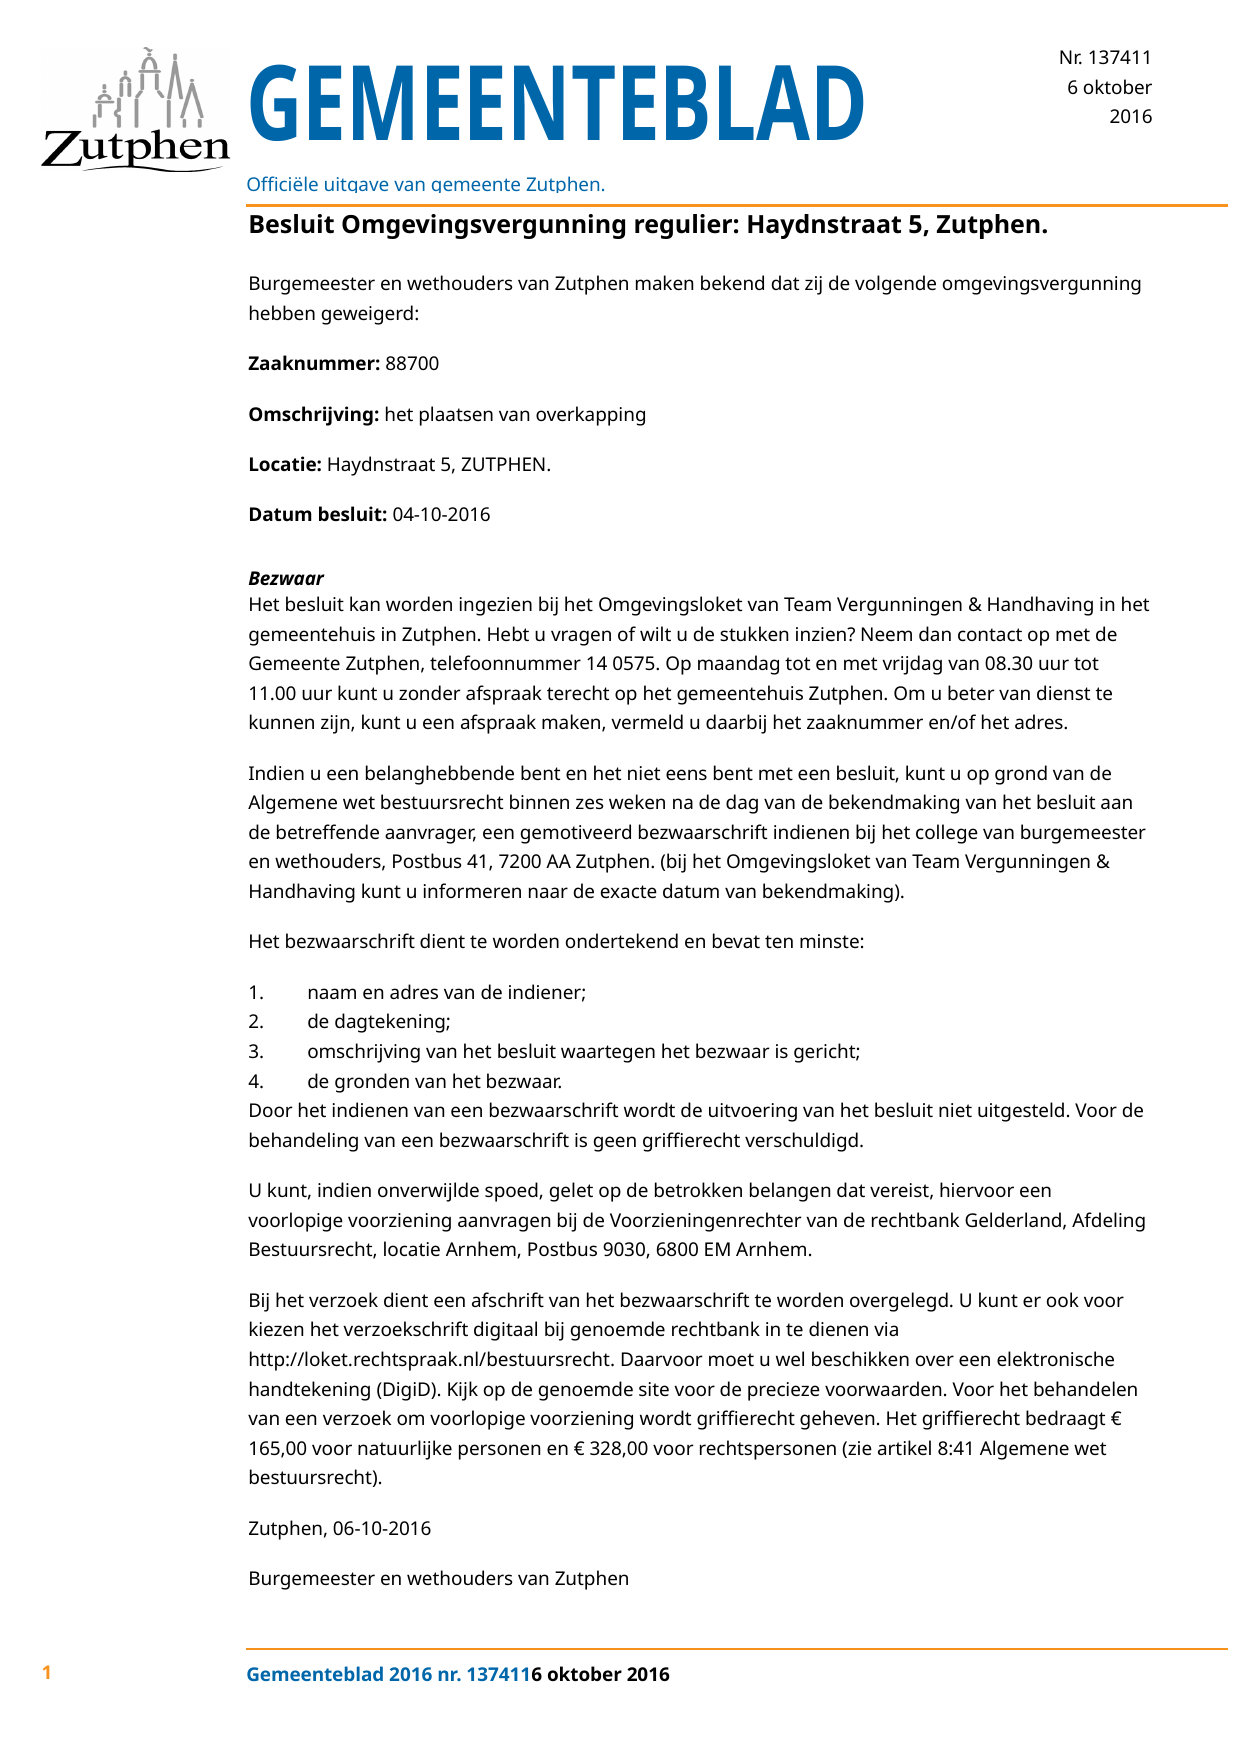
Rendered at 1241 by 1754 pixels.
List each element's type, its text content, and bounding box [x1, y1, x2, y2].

list naam en adres van de indiener; [248, 979, 1152, 1005]
text Bij het verzoek dient een afschrift van het bezwaarschrift te worden overgelegd. U kunt er ook voor kiezen het verzoekschrift digitaal bij genoemde rechtbank in te dienen via http://loket.rechtspraak.nl/bestuursrecht. Daarvoor moet u wel beschikken over een elektronische handtekening (DigiD). Kijk op de genoemde site voor de precieze voorwaarden. Voor het behandelen van een verzoek om voorlopige voorziening wordt griffierecht geheven. Het griffierecht bedraagt € 165,00 voor natuurlijke personen en € 328,00 voor rechtspersonen (zie artikel 8:41 Algemene wet bestuursrecht). [248, 1287, 1152, 1490]
list omschrijving van het besluit waartegen het bezwaar is gericht; [248, 1038, 1152, 1064]
text Omschrijving: het plaatsen van overkapping [248, 401, 1152, 426]
text Besluit Omgevingsvergunning regulier: Haydnstraat 5, Zutphen. [248, 207, 1152, 241]
list de dagtekening; [248, 1009, 1152, 1034]
text Burgemeester en wethouders van Zutphen maken bekend dat zij de volgende omgevingsvergunning hebben geweigerd: [248, 270, 1152, 326]
text Indien u een belanghebbende bent en het niet eens bent met een besluit, kunt u op grond van de Algemene wet bestuursrecht binnen zes weken na de dag van de bekendmaking van het besluit aan de betreffende aanvrager, een gemotiveerd bezwaarschrift indienen bij het college van burgemeester en wethouders, Postbus 41, 7200 AA Zutphen. (bij het Omgevingsloket van Team Vergunningen & Handhaving kunt u informeren naar de exacte datum van bekendmaking). [248, 760, 1152, 904]
text Het bezwaarschrift dient te worden ondertekend en bevat ten minste: [248, 929, 1152, 954]
text Locatie: Haydnstraat 5, ZUTPHEN. [248, 451, 1152, 477]
list de gronden van het bezwaar. [248, 1068, 1152, 1094]
text U kunt, indien onverwijlde spoed, gelet op de betrokken belangen dat vereist, hiervoor een voorlopige voorziening aanvragen bij de Voorzieningenrechter van de rechtbank Gelderland, Afdeling Bestuursrecht, locatie Arnhem, Postbus 9030, 6800 EM Arnhem. [248, 1177, 1152, 1262]
text Door het indienen van een bezwaarschrift wordt de uitvoering van het besluit niet uitgesteld. Voor de behandeling van een bezwaarschrift is geen griffierecht verschuldigd. [248, 1097, 1152, 1153]
text Zutphen, 06-10-2016 [248, 1515, 1152, 1541]
picture [41, 47, 231, 172]
text Datum besluit: 04-10-2016 [248, 502, 1152, 527]
text Zaaknummer: 88700 [248, 350, 1152, 376]
text Het besluit kan worden ingezien bij het Omgevingsloket van Team Vergunningen & Handhaving in het gemeentehuis in Zutphen. Hebt u vragen of wilt u de stukken inzien? Neem dan contact op met de Gemeente Zutphen, telefoonnummer 14 0575. Op maandag tot en met vrijdag van 08.30 uur tot 11.00 uur kunt u zonder afspraak terecht op het gemeentehuis Zutphen. Om u beter van dienst te kunnen zijn, kunt u een afspraak maken, vermeld u daarbij het zaaknummer en/of het adres. [248, 591, 1152, 735]
text Burgemeester en wethouders van Zutphen [248, 1565, 1152, 1591]
text Bezwaar [248, 566, 1152, 591]
